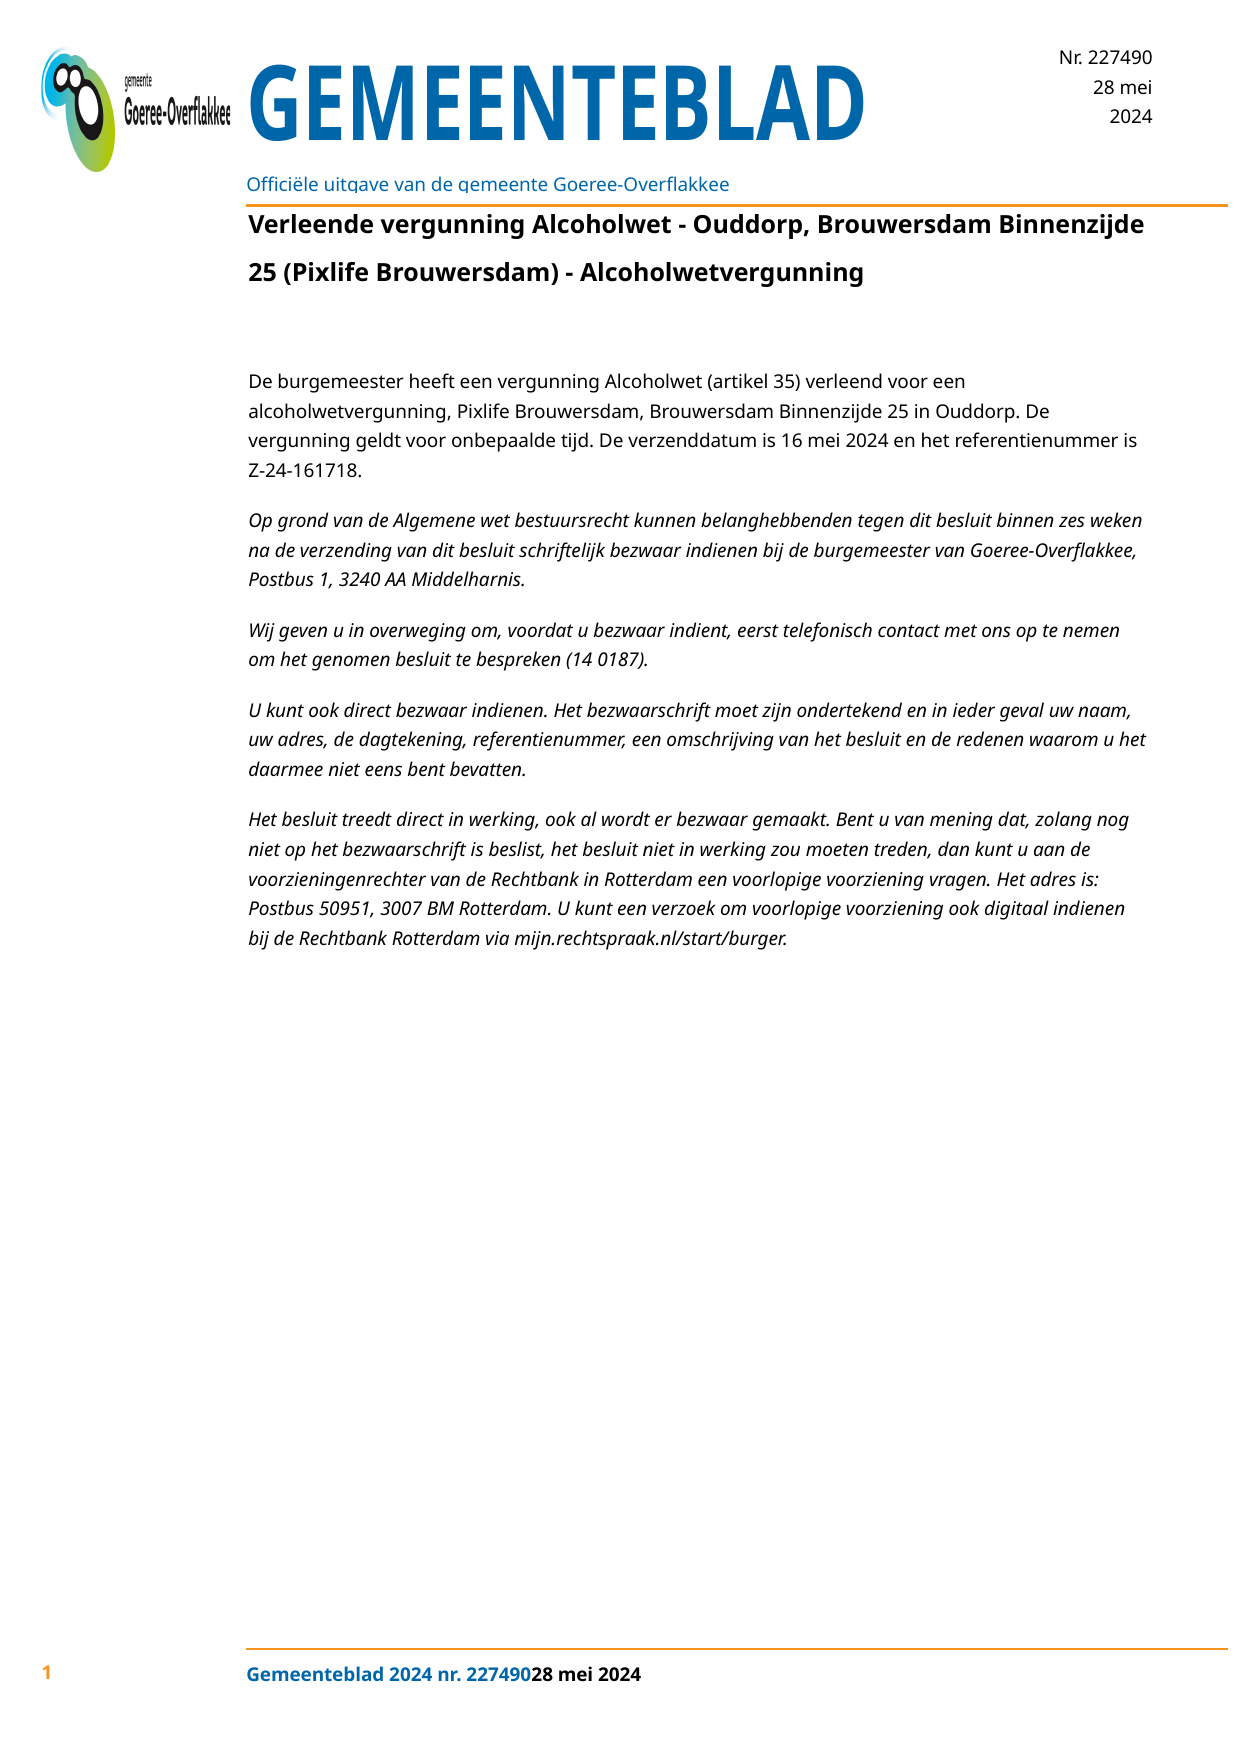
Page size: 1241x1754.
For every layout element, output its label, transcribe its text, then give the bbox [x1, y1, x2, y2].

text De burgemeester heeft een vergunning Alcoholwet (artikel 35) verleend voor een alcoholwetvergunning, Pixlife Brouwersdam, Brouwersdam Binnenzijde 25 in Ouddorp. De vergunning geldt voor onbepaalde tijd. De verzenddatum is 16 mei 2024 en het referentienummer is Z-24-161718. [248, 368, 1152, 483]
text U kunt ook direct bezwaar indienen. Het bezwaarschrift moet zijn ondertekend en in ieder geval uw naam, uw adres, de dagtekening, referentienummer, een omschrijving van het besluit en de redenen waarom u het daarmee niet eens bent bevatten. [248, 697, 1152, 782]
text Op grond van de Algemene wet bestuursrecht kunnen belanghebbenden tegen dit besluit binnen zes weken na de verzending van dit besluit schriftelijk bezwaar indienen bij de burgemeester van Goeree-Overflakkee, Postbus 1, 3240 AA Middelharnis. [248, 507, 1152, 592]
text Wij geven u in overweging om, voordat u bezwaar indient, eerst telefonisch contact met ons op te nemen om het genomen besluit te bespreken (14 0187). [248, 617, 1152, 672]
text Verleende vergunning Alcoholwet - Ouddorp, Brouwersdam Binnenzijde 25 (Pixlife Brouwersdam) - Alcoholwetvergunning [248, 207, 1152, 288]
picture [41, 47, 231, 172]
text Het besluit treedt direct in werking, ook al wordt er bezwaar gemaakt. Bent u van mening dat, zolang nog niet op het bezwaarschrift is beslist, het besluit niet in werking zou moeten treden, dan kunt u aan de voorzieningenrechter van de Rechtbank in Rotterdam een voorlopige voorziening vragen. Het adres is: Postbus 50951, 3007 BM Rotterdam. U kunt een verzoek om voorlopige voorziening ook digitaal indienen bij de Rechtbank Rotterdam via mijn.rechtspraak.nl/start/burger. [248, 807, 1152, 951]
